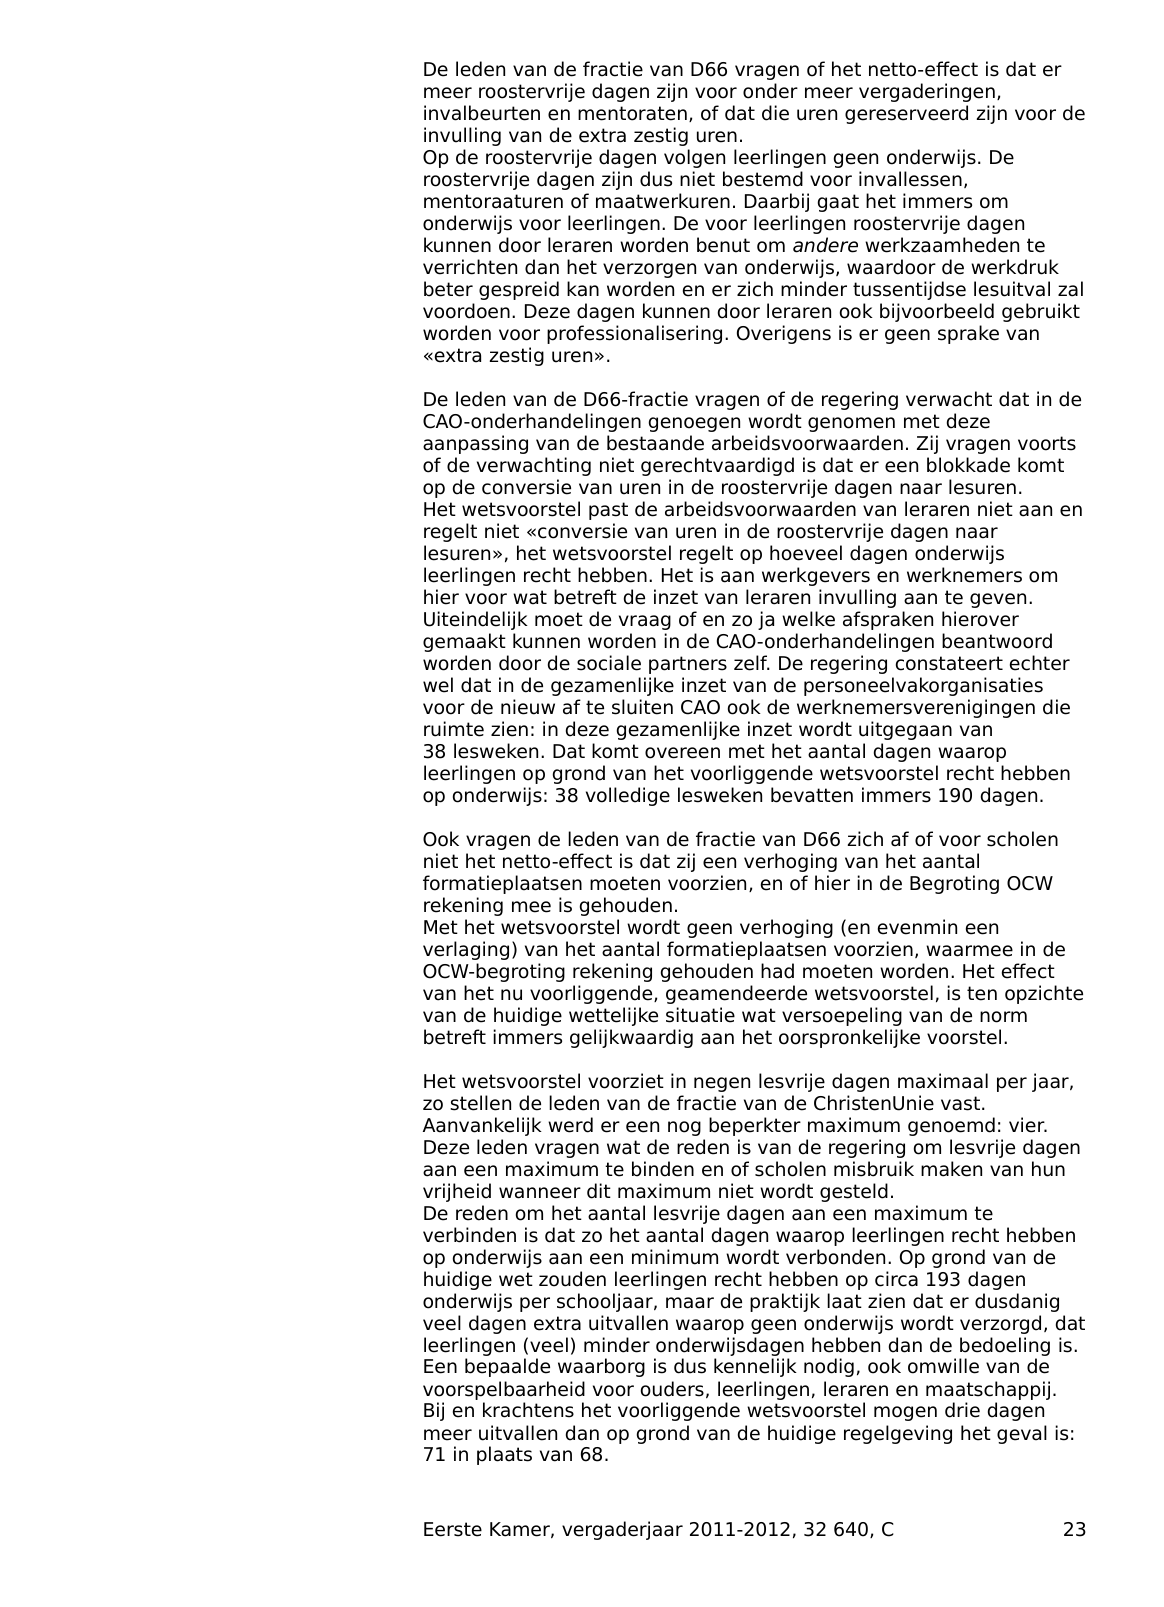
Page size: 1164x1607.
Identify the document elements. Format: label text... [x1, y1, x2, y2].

text Het wetsvoorstel voorziet in negen lesvrije dagen maximaal per jaar, zo stellen de leden van de fractie van de ChristenUnie vast. Aanvankelijk werd er een nog beperkter maximum genoemd: vier. Deze leden vragen wat de reden is van de regering om lesvrije dagen aan een maximum te binden en of scholen misbruik maken van hun vrijheid wanneer dit maximum niet wordt gesteld. [422, 1071, 1087, 1203]
text De leden van de fractie van D66 vragen of het netto-effect is dat er meer roostervrije dagen zijn voor onder meer vergaderingen, invalbeurten en mentoraten, of dat die uren gereserveerd zijn voor de invulling van de extra zestig uren. [422, 59, 1087, 147]
text De reden om het aantal lesvrije dagen aan een maximum te verbinden is dat zo het aantal dagen waarop leerlingen recht hebben op onderwijs aan een minimum wordt verbonden. Op grond van de huidige wet zouden leerlingen recht hebben op circa 193 dagen onderwijs per schooljaar, maar de praktijk laat zien dat er dusdanig veel dagen extra uitvallen waarop geen onderwijs wordt verzorgd, dat leerlingen (veel) minder onderwijsdagen hebben dan de bedoeling is. Een bepaalde waarborg is dus kennelijk nodig, ook omwille van de voorspelbaarheid voor ouders, leerlingen, leraren en maatschappij. Bij en krachtens het voorliggende wetsvoorstel mogen drie dagen meer uitvallen dan op grond van de huidige regelgeving het geval is: 71 in plaats van 68. [422, 1203, 1087, 1466]
text Op de roostervrije dagen volgen leerlingen geen onderwijs. De roostervrije dagen zijn dus niet bestemd voor invallessen, mentoraaturen of maatwerkuren. Daarbij gaat het immers om onderwijs voor leerlingen. De voor leerlingen roostervrije dagen kunnen door leraren worden benut om andere werkzaamheden te verrichten dan het verzorgen van onderwijs, waardoor de werkdruk beter gespreid kan worden en er zich minder tussentijdse lesuitval zal voordoen. Deze dagen kunnen door leraren ook bijvoorbeeld gebruikt worden voor professionalisering. Overigens is er geen sprake van «extra zestig uren». [422, 147, 1087, 367]
text De leden van de D66-fractie vragen of de regering verwacht dat in de CAO-onderhandelingen genoegen wordt genomen met deze aanpassing van de bestaande arbeidsvoorwaarden. Zij vragen voorts of de verwachting niet gerechtvaardigd is dat er een blokkade komt op de conversie van uren in de roostervrije dagen naar lesuren. [422, 389, 1087, 499]
text Het wetsvoorstel past de arbeidsvoorwaarden van leraren niet aan en regelt niet «conversie van uren in de roostervrije dagen naar lesuren», het wetsvoorstel regelt op hoeveel dagen onderwijs leerlingen recht hebben. Het is aan werkgevers en werknemers om hier voor wat betreft de inzet van leraren invulling aan te geven. Uiteindelijk moet de vraag of en zo ja welke afspraken hierover gemaakt kunnen worden in de CAO-onderhandelingen beantwoord worden door de sociale partners zelf. De regering constateert echter wel dat in de gezamenlijke inzet van de personeelvakorganisaties voor de nieuw af te sluiten CAO ook de werknemersverenigingen die ruimte zien: in deze gezamenlijke inzet wordt uitgegaan van 38 lesweken. Dat komt overeen met het aantal dagen waarop leerlingen op grond van het voorliggende wetsvoorstel recht hebben op onderwijs: 38 volledige lesweken bevatten immers 190 dagen. [422, 499, 1087, 807]
text Met het wetsvoorstel wordt geen verhoging (en evenmin een verlaging) van het aantal formatieplaatsen voorzien, waarmee in de OCW-begroting rekening gehouden had moeten worden. Het effect van het nu voorliggende, geamendeerde wetsvoorstel, is ten opzichte van de huidige wettelijke situatie wat versoepeling van de norm betreft immers gelijkwaardig aan het oorspronkelijke voorstel. [422, 917, 1087, 1048]
text Ook vragen de leden van de fractie van D66 zich af of voor scholen niet het netto-effect is dat zij een verhoging van het aantal formatieplaatsen moeten voorzien, en of hier in de Begroting OCW rekening mee is gehouden. [422, 829, 1087, 917]
